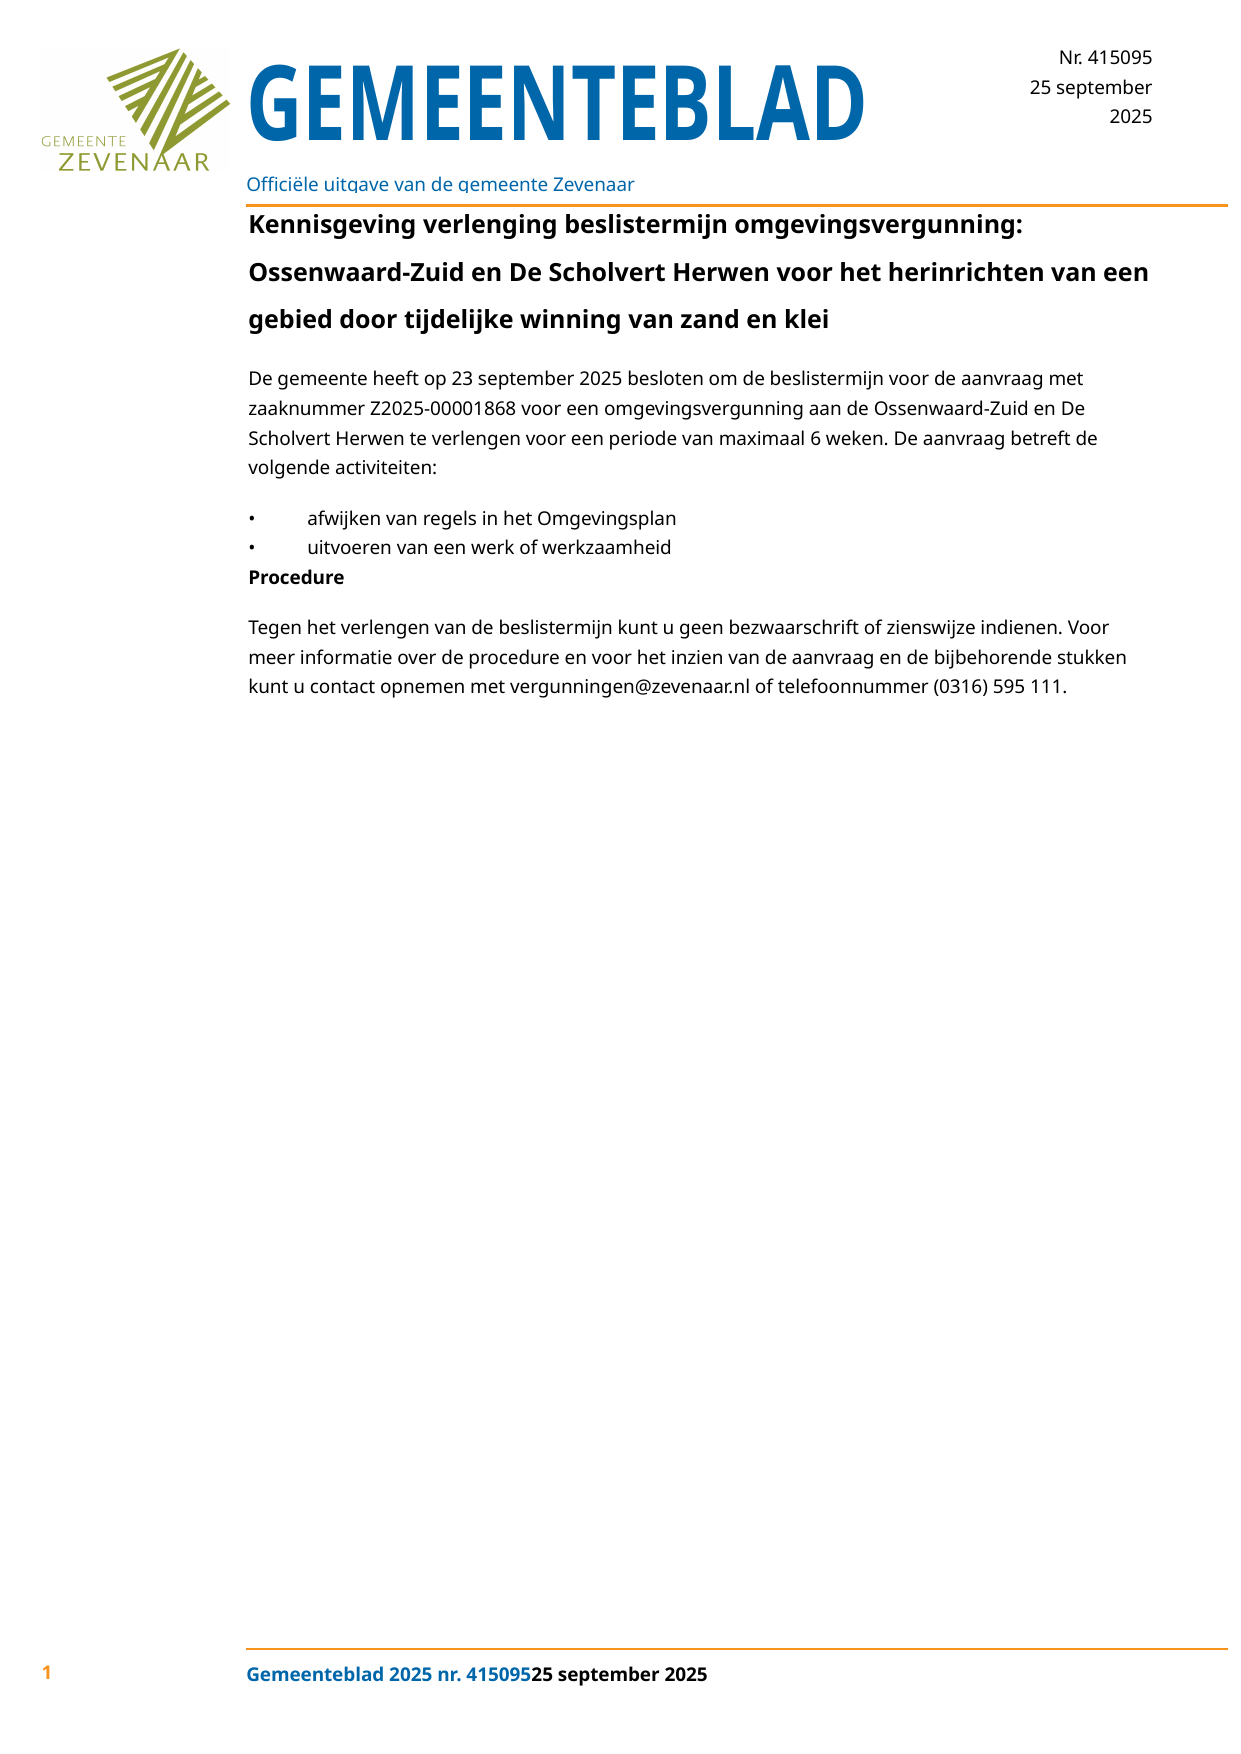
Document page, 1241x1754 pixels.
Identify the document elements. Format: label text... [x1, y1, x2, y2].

text Kennisgeving verlenging beslistermijn omgevingsvergunning: Ossenwaard-Zuid en De Scholvert Herwen voor het herinrichten van een gebied door tijdelijke winning van zand en klei [248, 207, 1152, 336]
text Tegen het verlengen van de beslistermijn kunt u geen bezwaarschrift of zienswijze indienen. Voor meer informatie over de procedure en voor het inzien van de aanvraag en de bijbehorende stukken kunt u contact opnemen met vergunningen@zevenaar.nl of telefoonnummer (0316) 595 111. [248, 614, 1152, 699]
list afwijken van regels in het Omgevingsplan [248, 505, 1152, 530]
picture [41, 47, 231, 172]
text Procedure [248, 564, 1152, 589]
list uitvoeren van een werk of werkzaamheid [248, 534, 1152, 560]
text De gemeente heeft op 23 september 2025 besloten om de beslistermijn voor de aanvraag met zaaknummer Z2025-00001868 voor een omgevingsvergunning aan de Ossenwaard-Zuid en De Scholvert Herwen te verlengen voor een periode van maximaal 6 weken. De aanvraag betreft de volgende activiteiten: [248, 366, 1152, 480]
